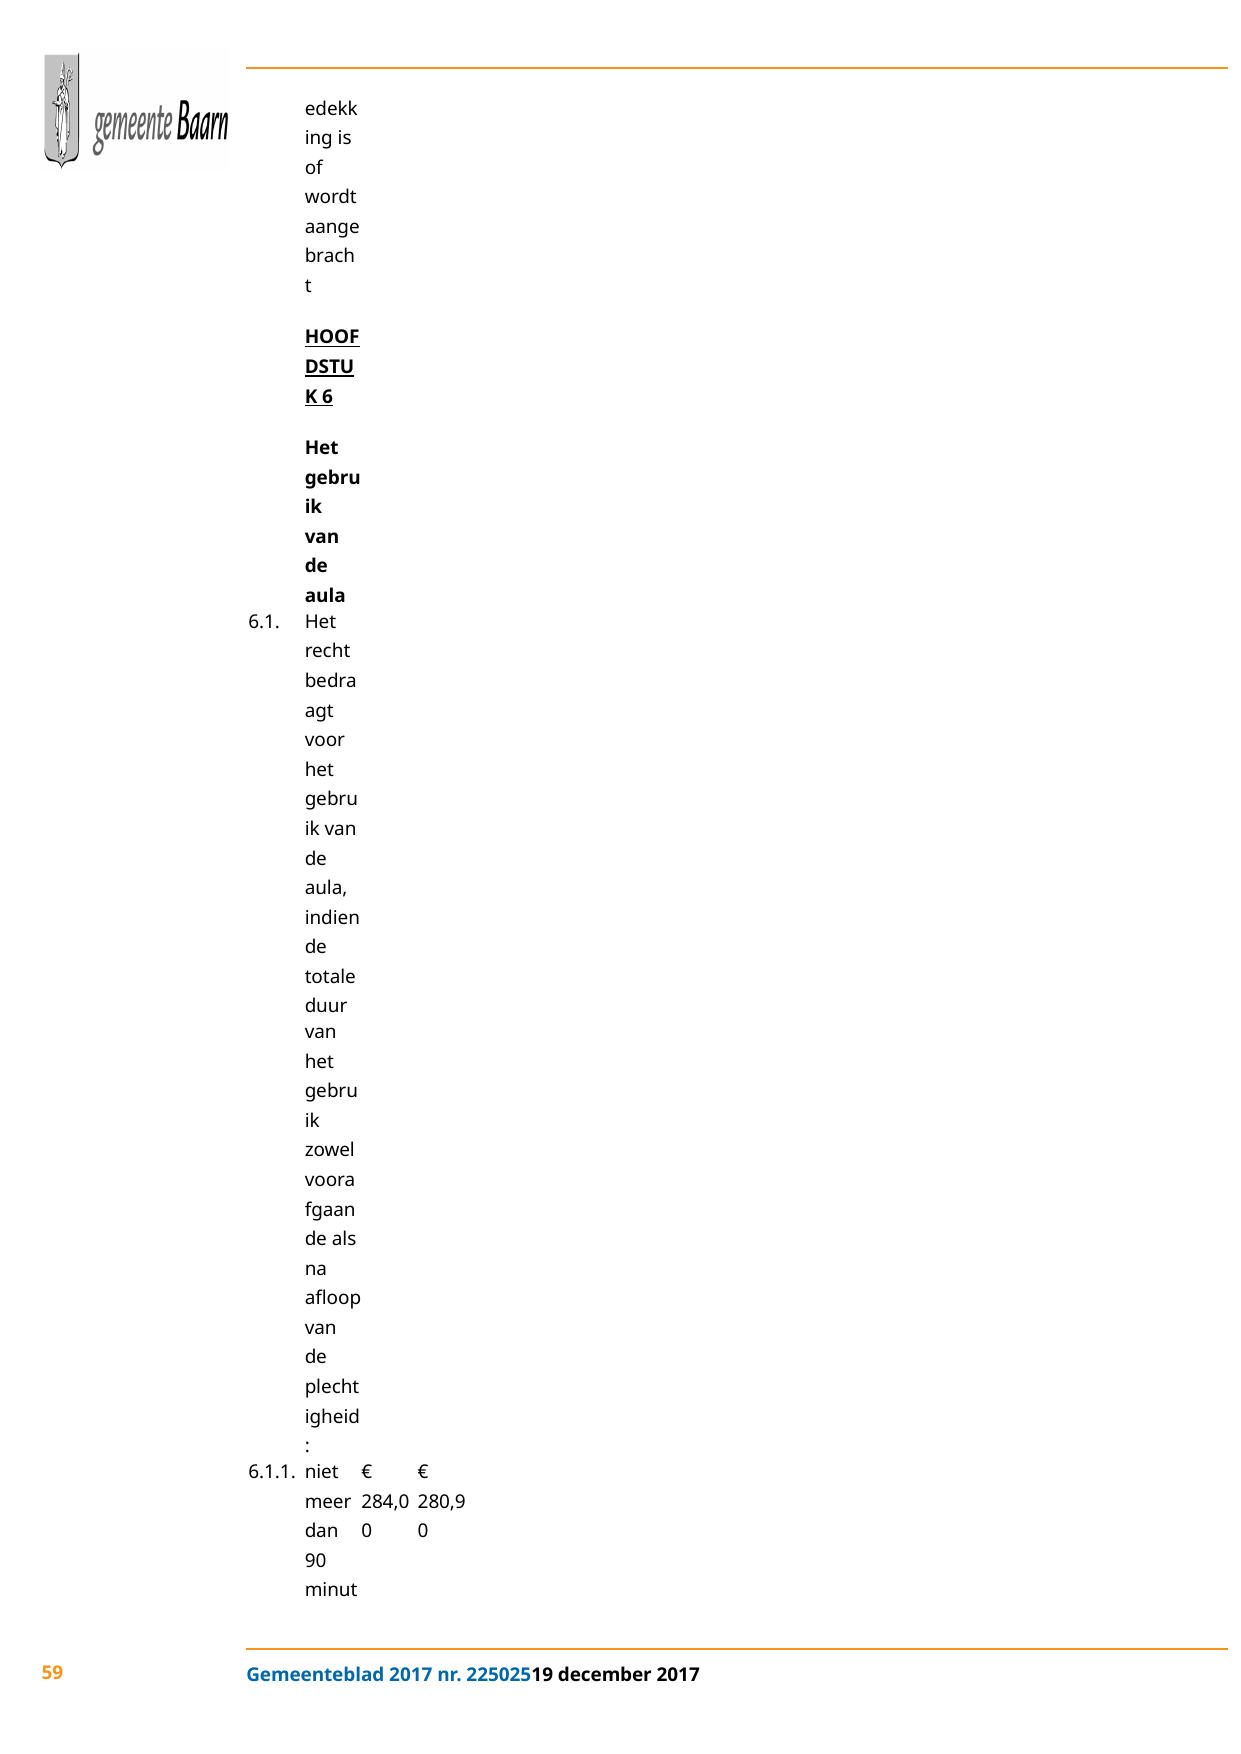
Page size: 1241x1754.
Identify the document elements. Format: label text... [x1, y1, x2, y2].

table_cell [418, 324, 474, 409]
table_cell [418, 95, 474, 298]
table_cell [248, 324, 304, 409]
table_cell [418, 434, 474, 608]
table_cell Het recht bedraagt voor het gebruik van de aula, indien de totale duur [305, 608, 361, 1018]
table_cell € 284,00 [361, 1458, 417, 1602]
table_cell HOOFDSTUK 6 [305, 324, 361, 409]
table_cell [305, 409, 361, 434]
table_cell [418, 409, 474, 434]
picture [41, 47, 231, 172]
table_cell [305, 298, 361, 324]
table_cell niet meer dan 90 minut [305, 1458, 361, 1602]
table_cell 6.1.1. [248, 1458, 304, 1602]
table_cell [361, 434, 417, 608]
table_cell [248, 409, 304, 434]
table_cell [418, 1018, 474, 1458]
table_cell [361, 1018, 417, 1458]
table_cell [361, 608, 417, 1018]
table_cell € 280,90 [418, 1458, 474, 1602]
table_cell [361, 95, 417, 298]
table_cell edekking is of wordt aangebracht [305, 95, 361, 298]
table_cell [418, 608, 474, 1018]
table_cell Het gebruik van de aula [305, 434, 361, 608]
table_cell 6.1. [248, 608, 304, 1018]
table_cell [248, 1018, 304, 1458]
table_cell [361, 298, 417, 324]
table_cell [418, 298, 474, 324]
table_cell [361, 324, 417, 409]
table_cell van het gebruik zowel voorafgaande als na afloop van de plechtigheid: [305, 1018, 361, 1458]
table_cell [248, 434, 304, 608]
table_cell [248, 95, 304, 298]
table_cell [361, 409, 417, 434]
table_cell [248, 298, 304, 324]
